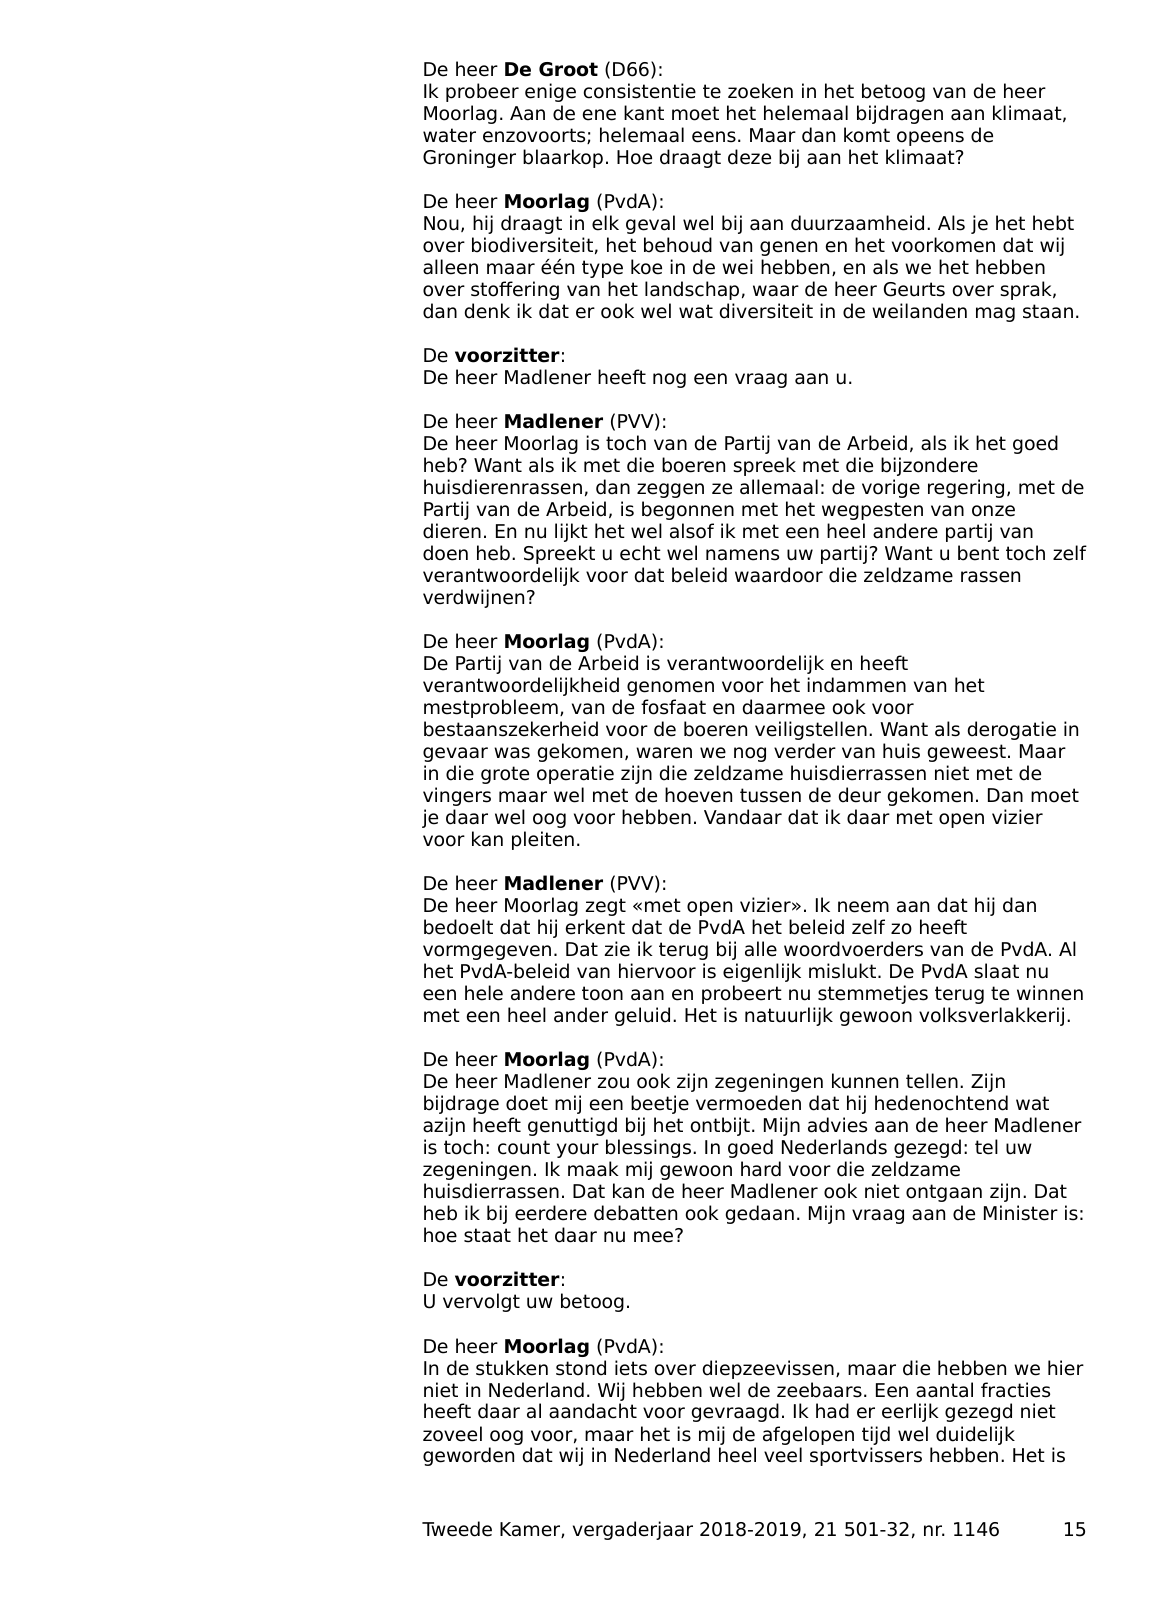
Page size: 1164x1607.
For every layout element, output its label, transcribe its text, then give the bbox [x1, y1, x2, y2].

text De heer Moorlag (PvdA): [422, 631, 1087, 653]
text U vervolgt uw betoog. [422, 1291, 1087, 1313]
text In de stukken stond iets over diepzeevissen, maar die hebben we hier niet in Nederland. Wij hebben wel de zeebaars. Een aantal fracties heeft daar al aandacht voor gevraagd. Ik had er eerlijk gezegd niet zoveel oog voor, maar het is mij de afgelopen tijd wel duidelijk geworden dat wij in Nederland heel veel sportvissers hebben. Het is [422, 1357, 1087, 1467]
text De heer Moorlag (PvdA): [422, 191, 1087, 213]
text De heer Madlener (PVV): [422, 873, 1087, 895]
text De heer Moorlag is toch van de Partij van de Arbeid, als ik het goed heb? Want als ik met die boeren spreek met die bijzondere huisdierenrassen, dan zeggen ze allemaal: de vorige regering, met de Partij van de Arbeid, is begonnen met het wegpesten van onze dieren. En nu lijkt het wel alsof ik met een heel andere partij van doen heb. Spreekt u echt wel namens uw partij? Want u bent toch zelf verantwoordelijk voor dat beleid waardoor die zeldzame rassen verdwijnen? [422, 433, 1087, 609]
text De heer Moorlag zegt «met open vizier». Ik neem aan dat hij dan bedoelt dat hij erkent dat de PvdA het beleid zelf zo heeft vormgegeven. Dat zie ik terug bij alle woordvoerders van de PvdA. Al het PvdA-beleid van hiervoor is eigenlijk mislukt. De PvdA slaat nu een hele andere toon aan en probeert nu stemmetjes terug te winnen met een heel ander geluid. Het is natuurlijk gewoon volksverlakkerij. [422, 895, 1087, 1027]
text De voorzitter: [422, 1269, 1087, 1291]
text De voorzitter: [422, 345, 1087, 367]
text De heer Madlener zou ook zijn zegeningen kunnen tellen. Zijn bijdrage doet mij een beetje vermoeden dat hij hedenochtend wat azijn heeft genuttigd bij het ontbijt. Mijn advies aan de heer Madlener is toch: count your blessings. In goed Nederlands gezegd: tel uw zegeningen. Ik maak mij gewoon hard voor die zeldzame huisdierrassen. Dat kan de heer Madlener ook niet ontgaan zijn. Dat heb ik bij eerdere debatten ook gedaan. Mijn vraag aan de Minister is: hoe staat het daar nu mee? [422, 1071, 1087, 1247]
text Nou, hij draagt in elk geval wel bij aan duurzaamheid. Als je het hebt over biodiversiteit, het behoud van genen en het voorkomen dat wij alleen maar één type koe in de wei hebben, en als we het hebben over stoffering van het landschap, waar de heer Geurts over sprak, dan denk ik dat er ook wel wat diversiteit in de weilanden mag staan. [422, 213, 1087, 323]
text De heer Madlener heeft nog een vraag aan u. [422, 367, 1087, 389]
text De heer Moorlag (PvdA): [422, 1049, 1087, 1071]
text De heer Madlener (PVV): [422, 411, 1087, 433]
text De heer Moorlag (PvdA): [422, 1336, 1087, 1357]
text De Partij van de Arbeid is verantwoordelijk en heeft verantwoordelijkheid genomen voor het indammen van het mestprobleem, van de fosfaat en daarmee ook voor bestaanszekerheid voor de boeren veiligstellen. Want als derogatie in gevaar was gekomen, waren we nog verder van huis geweest. Maar in die grote operatie zijn die zeldzame huisdierrassen niet met de vingers maar wel met de hoeven tussen de deur gekomen. Dan moet je daar wel oog voor hebben. Vandaar dat ik daar met open vizier voor kan pleiten. [422, 653, 1087, 851]
text De heer De Groot (D66): [422, 59, 1087, 81]
text Ik probeer enige consistentie te zoeken in het betoog van de heer Moorlag. Aan de ene kant moet het helemaal bijdragen aan klimaat, water enzovoorts; helemaal eens. Maar dan komt opeens de Groninger blaarkop. Hoe draagt deze bij aan het klimaat? [422, 81, 1087, 169]
